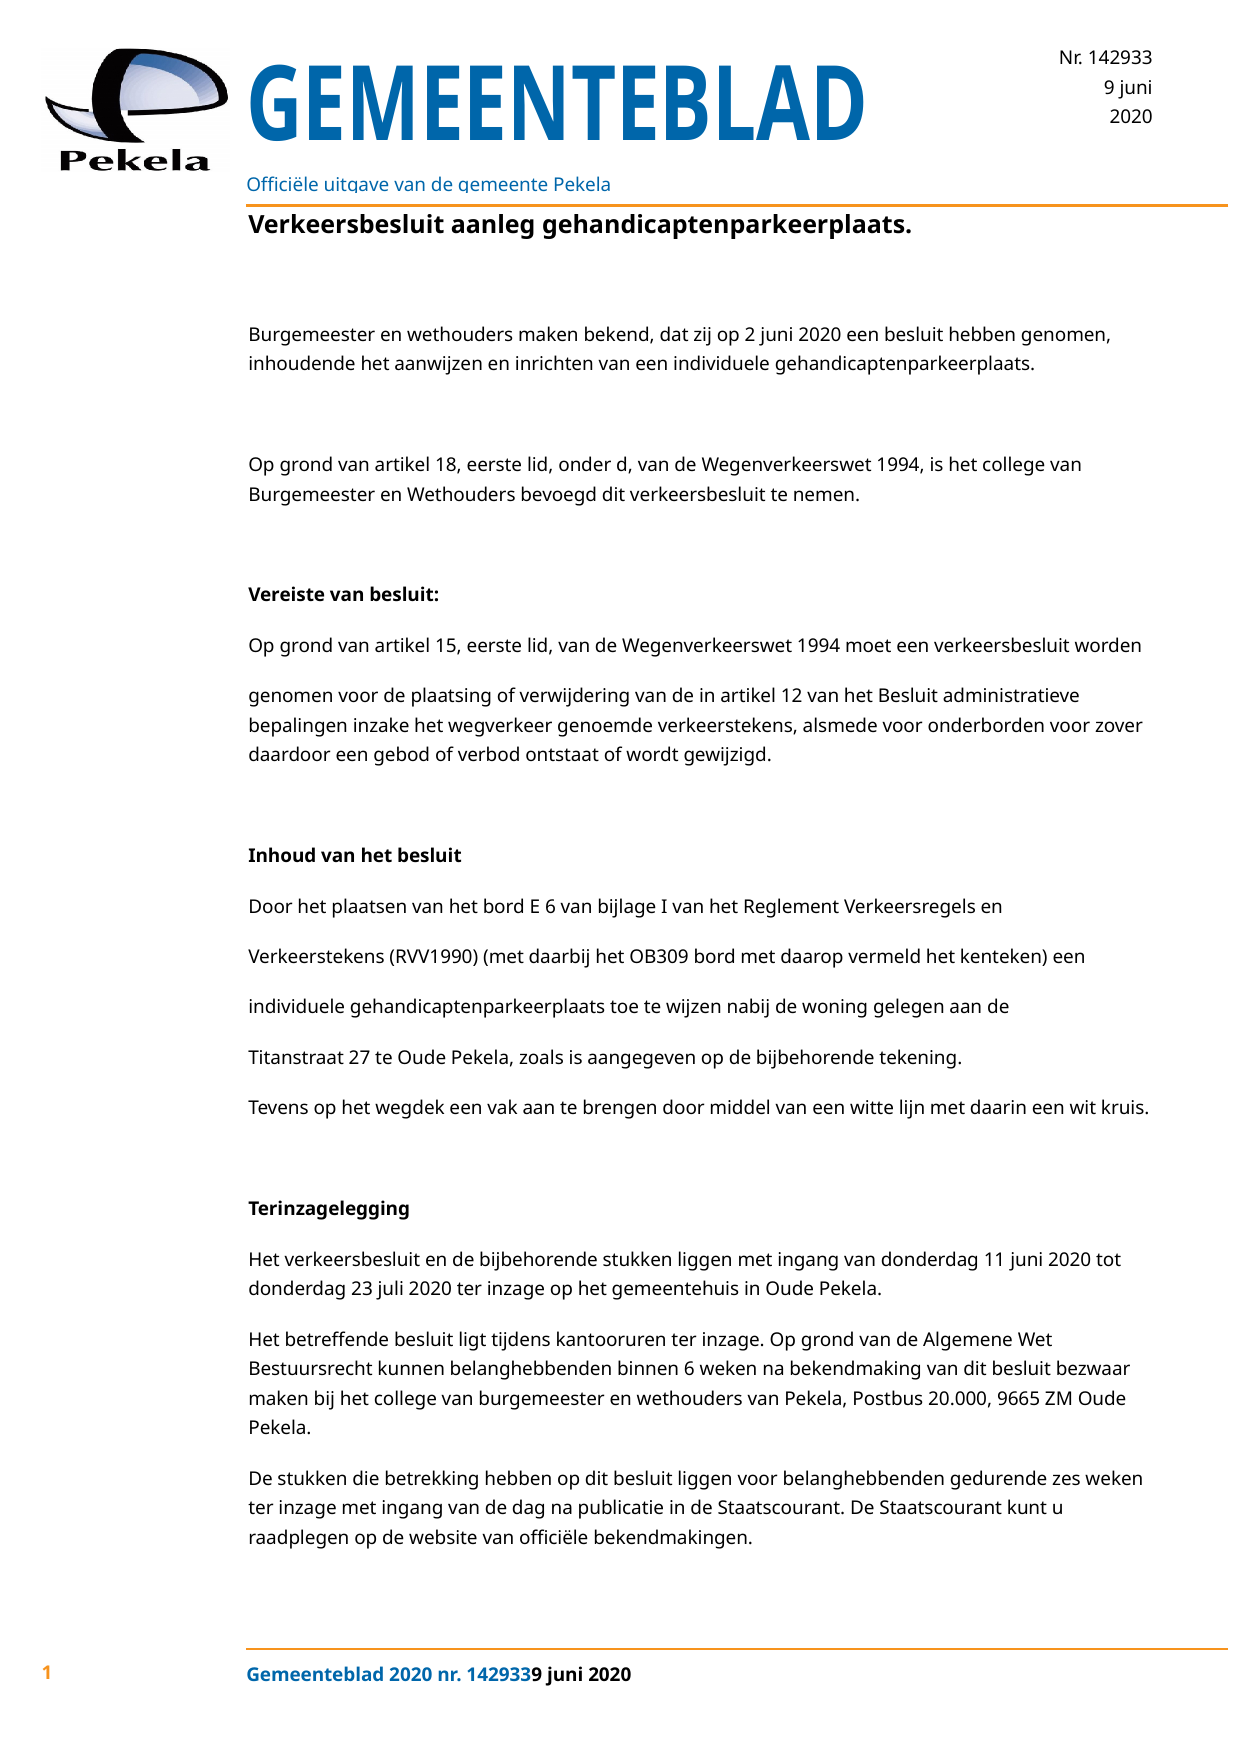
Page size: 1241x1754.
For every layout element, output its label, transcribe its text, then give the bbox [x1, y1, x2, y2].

text Verkeersbesluit aanleg gehandicaptenparkeerplaats. [248, 207, 1152, 241]
text Op grond van artikel 15, eerste lid, van de Wegenverkeerswet 1994 moet een verkeersbesluit worden [248, 632, 1152, 658]
text De stukken die betrekking hebben op dit besluit liggen voor belanghebbenden gedurende zes weken ter inzage met ingang van de dag na publicatie in de Staatscourant. De Staatscourant kunt u raadplegen op de website van officiële bekendmakingen. [248, 1465, 1152, 1550]
text Op grond van artikel 18, eerste lid, onder d, van de Wegenverkeerswet 1994, is het college van Burgemeester en Wethouders bevoegd dit verkeersbesluit te nemen. [248, 451, 1152, 506]
text Titanstraat 27 te Oude Pekela, zoals is aangegeven op de bijbehorende tekening. [248, 1044, 1152, 1070]
text individuele gehandicaptenparkeerplaats toe te wijzen nabij de woning gelegen aan de [248, 994, 1152, 1019]
text Terinzagelegging [248, 1195, 1152, 1221]
text Door het plaatsen van het bord E 6 van bijlage I van het Reglement Verkeersregels en [248, 893, 1152, 918]
text Het betreffende besluit ligt tijdens kantooruren ter inzage. Op grond van de Algemene Wet Bestuursrecht kunnen belanghebbenden binnen 6 weken na bekendmaking van dit besluit bezwaar maken bij het college van burgemeester en wethouders van Pekela, Postbus 20.000, 9665 ZM Oude Pekela. [248, 1326, 1152, 1440]
picture [41, 47, 231, 172]
text Burgemeester en wethouders maken bekend, dat zij op 2 juni 2020 een besluit hebben genomen, inhoudende het aanwijzen en inrichten van een individuele gehandicaptenparkeerplaats. [248, 321, 1152, 376]
text Verkeerstekens (RVV1990) (met daarbij het OB309 bord met daarop vermeld het kenteken) een [248, 943, 1152, 969]
text Tevens op het wegdek een vak aan te brengen door middel van een witte lijn met daarin een wit kruis. [248, 1094, 1152, 1120]
text Het verkeersbesluit en de bijbehorende stukken liggen met ingang van donderdag 11 juni 2020 tot donderdag 23 juli 2020 ter inzage op het gemeentehuis in Oude Pekela. [248, 1246, 1152, 1301]
text Vereiste van besluit: [248, 582, 1152, 607]
text genomen voor de plaatsing of verwijdering van de in artikel 12 van het Besluit administratieve bepalingen inzake het wegverkeer genoemde verkeerstekens, alsmede voor onderborden voor zover daardoor een gebod of verbod ontstaat of wordt gewijzigd. [248, 682, 1152, 767]
text Inhoud van het besluit [248, 842, 1152, 868]
